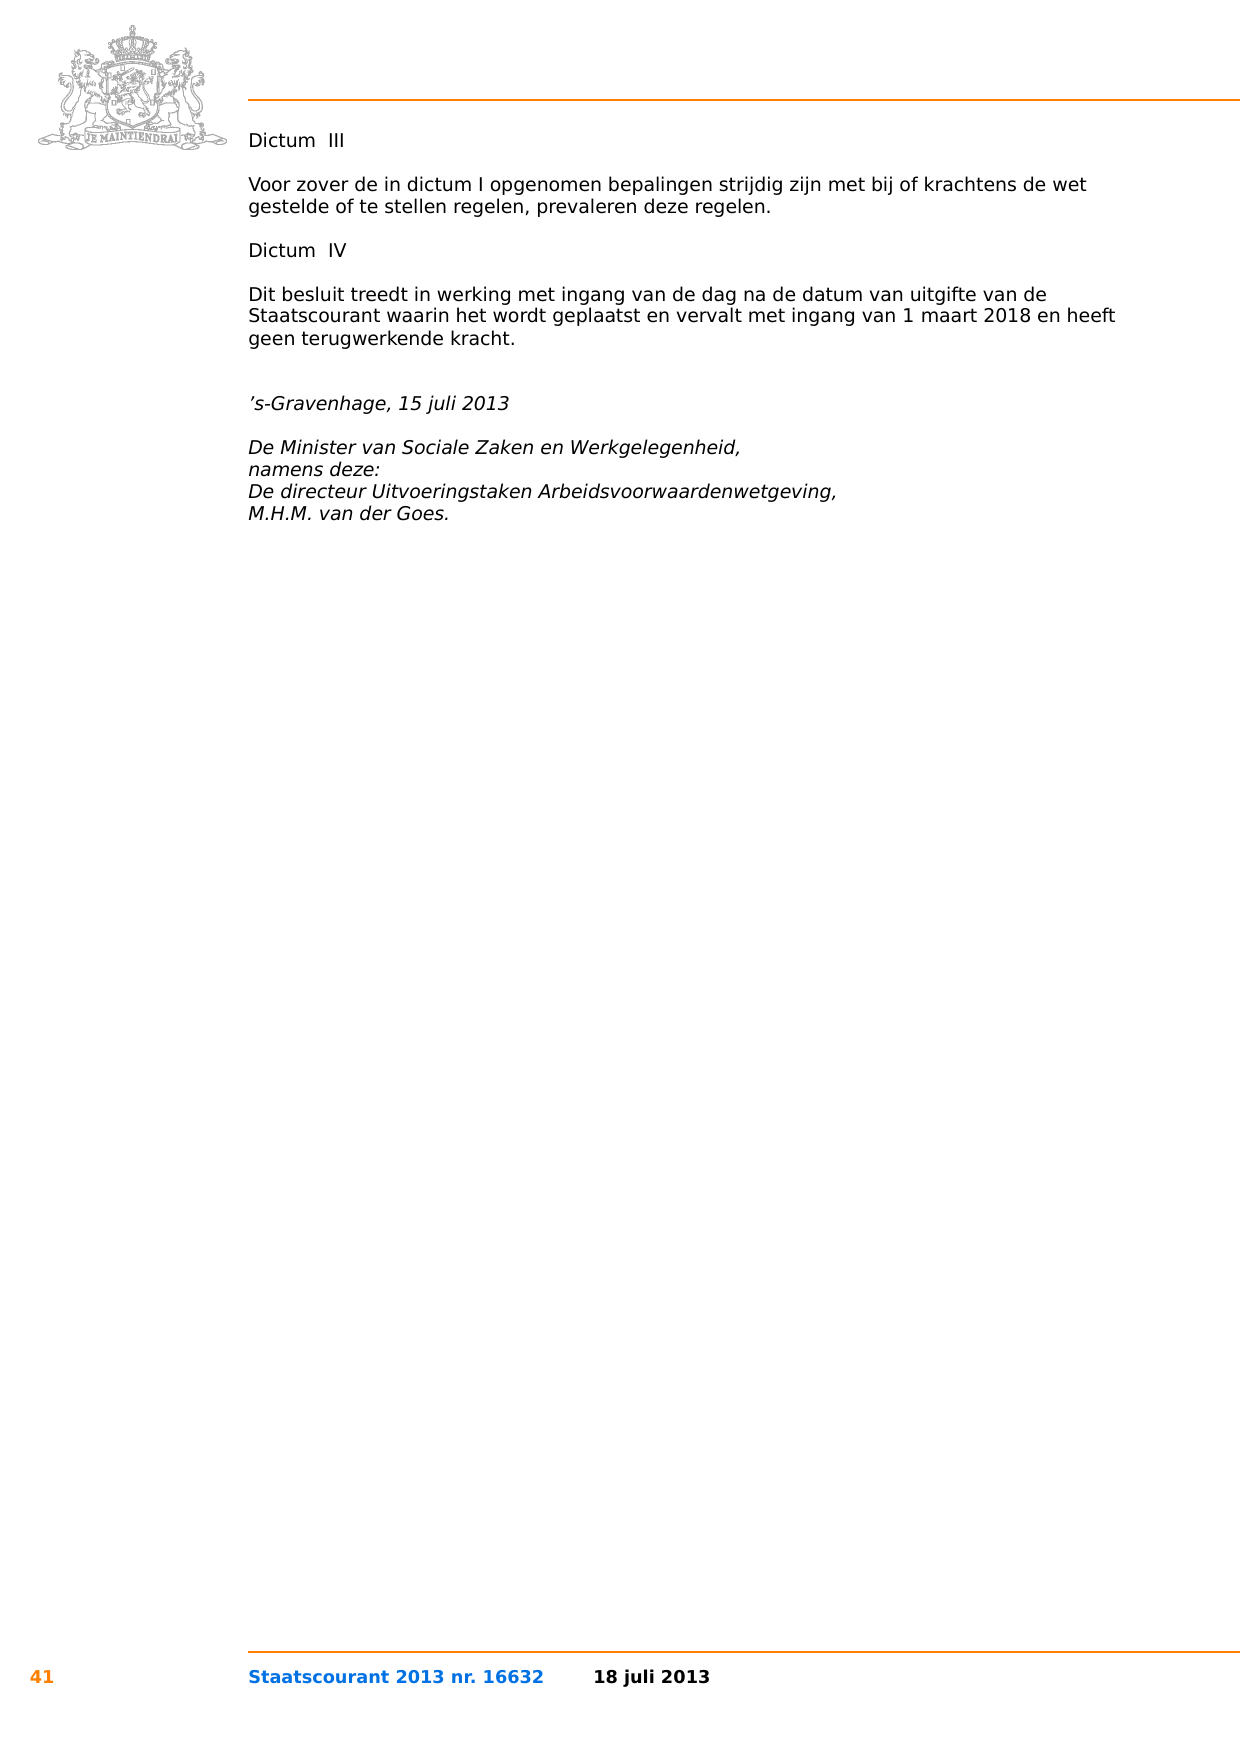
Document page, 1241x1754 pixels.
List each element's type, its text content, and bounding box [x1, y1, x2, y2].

text De Minister van Sociale Zaken en Werkgelegenheid, namens deze: De directeur Uitvoeringstaken Arbeidsvoorwaardenwetgeving, M.H.M. van der Goes. [248, 437, 1163, 525]
text Dit besluit treedt in werking met ingang van de dag na de datum van uitgifte van de Staatscourant waarin het wordt geplaatst en vervalt met ingang van 1 maart 2018 en heeft geen terugwerkende kracht. [248, 283, 1163, 349]
text Voor zover de in dictum I opgenomen bepalingen strijdig zijn met bij of krachtens de wet gestelde of te stellen regelen, prevaleren deze regelen. [248, 174, 1163, 218]
picture [38, 25, 227, 150]
text Dictum III [248, 130, 1163, 152]
text ’s-Gravenhage, 15 juli 2013 [248, 393, 1163, 415]
text Dictum IV [248, 239, 1163, 262]
